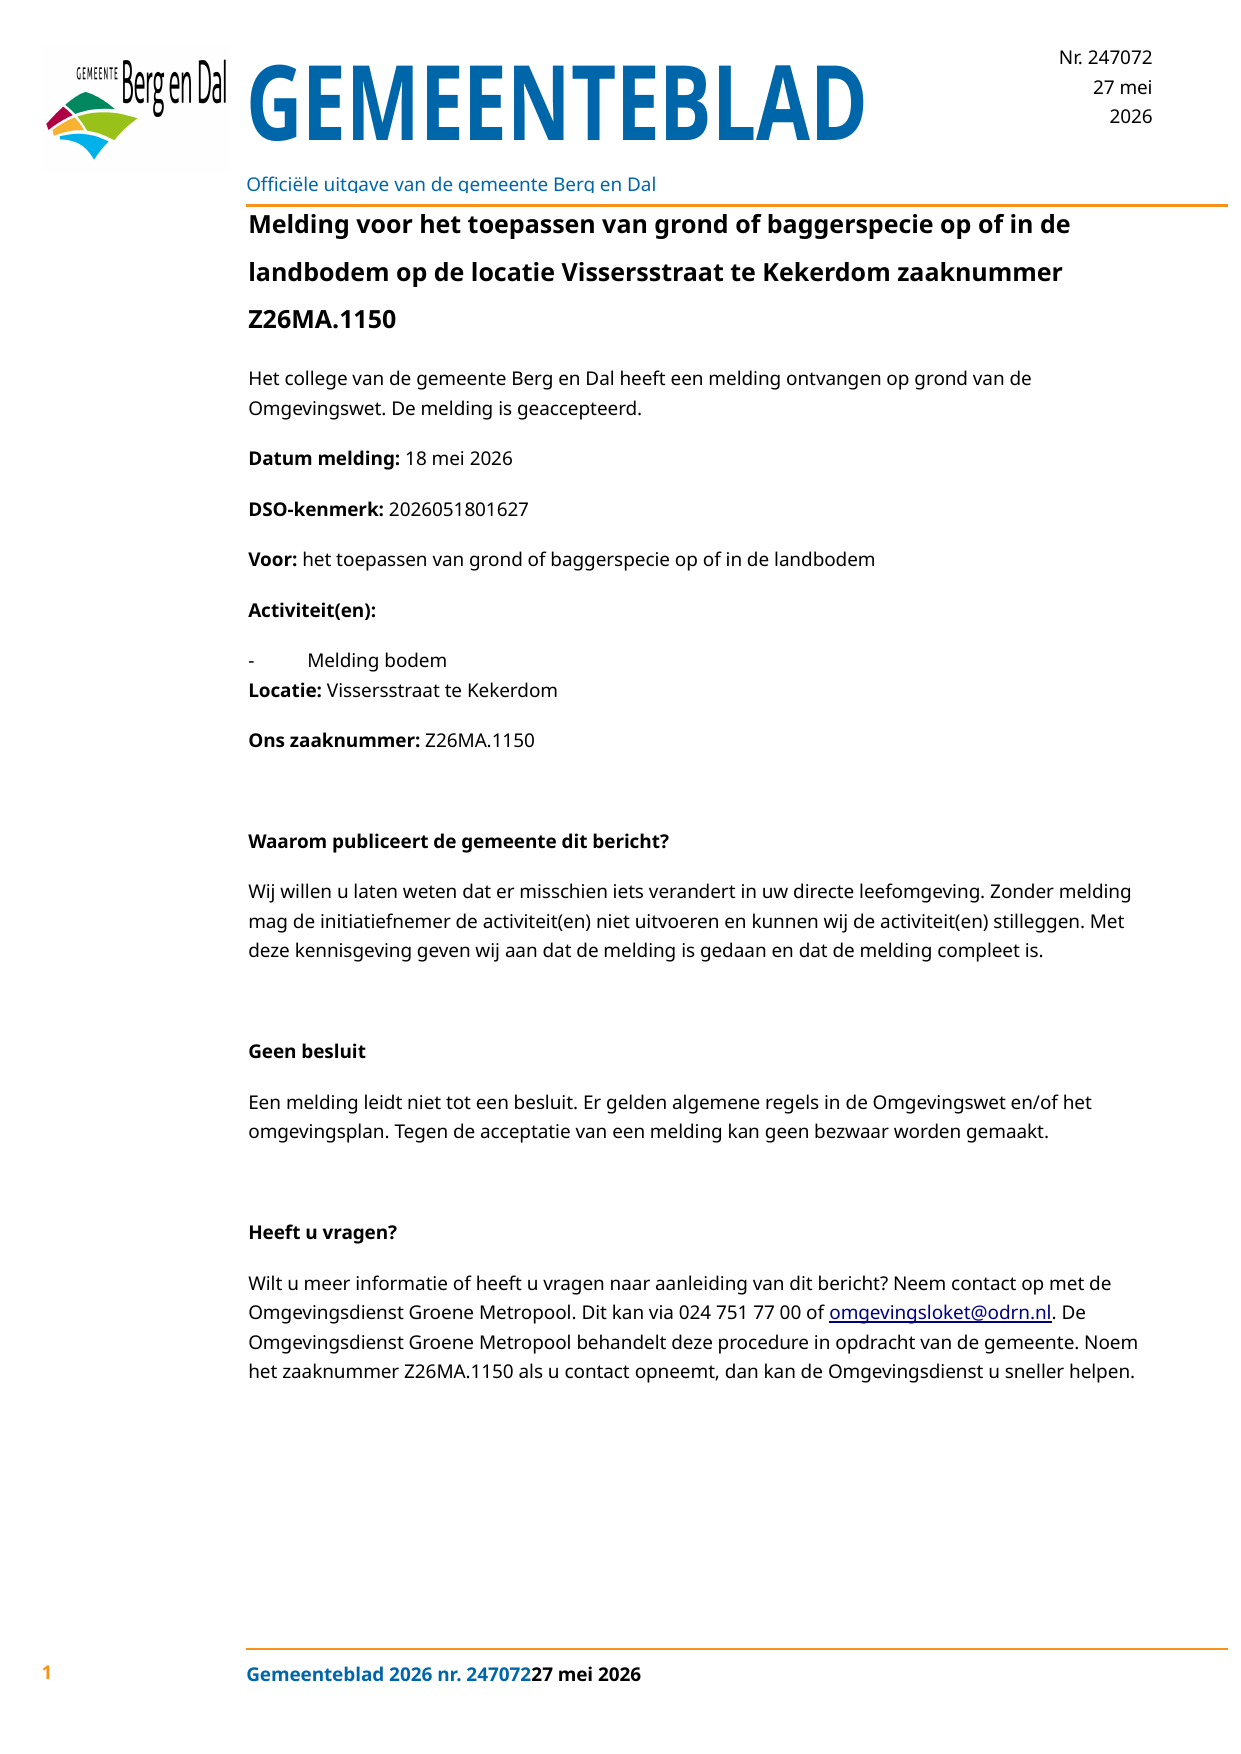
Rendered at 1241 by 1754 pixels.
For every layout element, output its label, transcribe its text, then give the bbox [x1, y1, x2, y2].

text DSO-kenmerk: 2026051801627 [248, 496, 1152, 522]
text Geen besluit [248, 1038, 1152, 1064]
text Een melding leidt niet tot een besluit. Er gelden algemene regels in de Omgevingswet en/of het omgevingsplan. Tegen de acceptatie van een melding kan geen bezwaar worden gemaakt. [248, 1089, 1152, 1144]
text Heeft u vragen? [248, 1219, 1152, 1245]
list Melding bodem [248, 647, 1152, 673]
text Voor: het toepassen van grond of baggerspecie op of in de landbodem [248, 546, 1152, 572]
text Ons zaaknummer: Z26MA.1150 [248, 727, 1152, 753]
text Waarom publiceert de gemeente dit bericht? [248, 828, 1152, 854]
text Het college van de gemeente Berg en Dal heeft een melding ontvangen op grond van de Omgevingswet. De melding is geaccepteerd. [248, 366, 1152, 421]
text Datum melding: 18 mei 2026 [248, 446, 1152, 471]
text Wij willen u laten weten dat er misschien iets verandert in uw directe leefomgeving. Zonder melding mag de initiatiefnemer de activiteit(en) niet uitvoeren en kunnen wij de activiteit(en) stilleggen. Met deze kennisgeving geven wij aan dat de melding is gedaan en dat de melding compleet is. [248, 878, 1152, 963]
text Activiteit(en): [248, 597, 1152, 622]
text Locatie: Vissersstraat te Kekerdom [248, 677, 1152, 702]
text Wilt u meer informatie of heeft u vragen naar aanleiding van dit bericht? Neem contact op met de Omgevingsdienst Groene Metropool. Dit kan via 024 751 77 00 of omgevingsloket@odrn.nl. De Omgevingsdienst Groene Metropool behandelt deze procedure in opdracht van de gemeente. Noem het zaaknummer Z26MA.1150 als u contact opneemt, dan kan de Omgevingsdienst u sneller helpen. [248, 1270, 1152, 1384]
picture [41, 47, 231, 172]
text Melding voor het toepassen van grond of baggerspecie op of in de landbodem op de locatie Vissersstraat te Kekerdom zaaknummer Z26MA.1150 [248, 207, 1152, 336]
